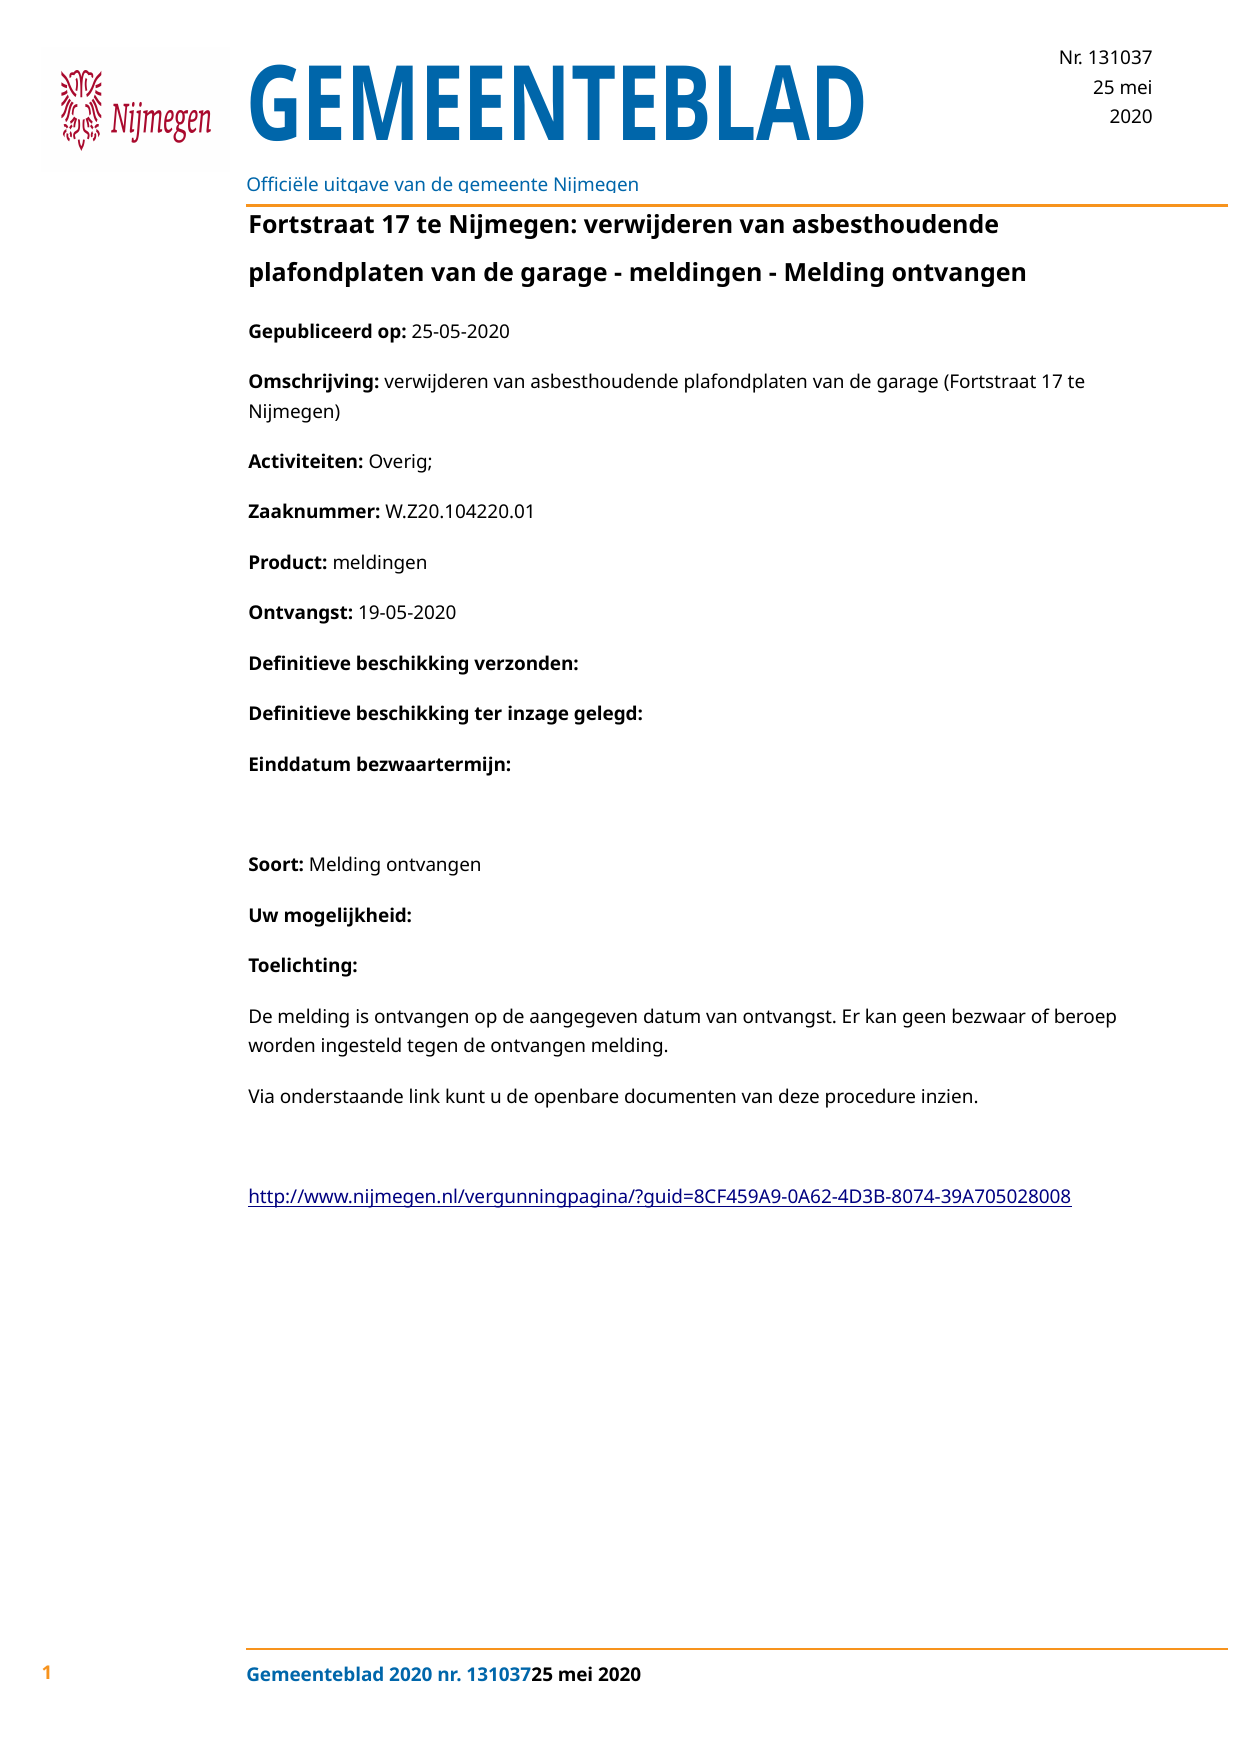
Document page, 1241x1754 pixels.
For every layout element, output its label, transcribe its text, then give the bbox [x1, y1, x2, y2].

text Einddatum bezwaartermijn: [248, 751, 1152, 777]
text Product: meldingen [248, 549, 1152, 575]
text Zaaknummer: W.Z20.104220.01 [248, 499, 1152, 524]
text http://www.nijmegen.nl/vergunningpagina/?guid=8CF459A9-0A62-4D3B-8074-39A705028008 [248, 1184, 1152, 1209]
text Via onderstaande link kunt u de openbare documenten van deze procedure inzien. [248, 1083, 1152, 1109]
text Definitieve beschikking verzonden: [248, 650, 1152, 676]
text Toelichting: [248, 952, 1152, 978]
text Omschrijving: verwijderen van asbesthoudende plafondplaten van de garage (Fortstraat 17 te Nijmegen) [248, 368, 1152, 424]
text De melding is ontvangen op de aangegeven datum van ontvangst. Er kan geen bezwaar of beroep worden ingesteld tegen de ontvangen melding. [248, 1003, 1152, 1058]
text Uw mogelijkheid: [248, 902, 1152, 928]
text Ontvangst: 19-05-2020 [248, 599, 1152, 625]
text Fortstraat 17 te Nijmegen: verwijderen van asbesthoudende plafondplaten van de garage - meldingen - Melding ontvangen [248, 207, 1152, 288]
text Activiteiten: Overig; [248, 448, 1152, 474]
text Gepubliceerd op: 25-05-2020 [248, 318, 1152, 344]
text Soort: Melding ontvangen [248, 852, 1152, 877]
text Definitieve beschikking ter inzage gelegd: [248, 700, 1152, 726]
picture [41, 47, 231, 172]
